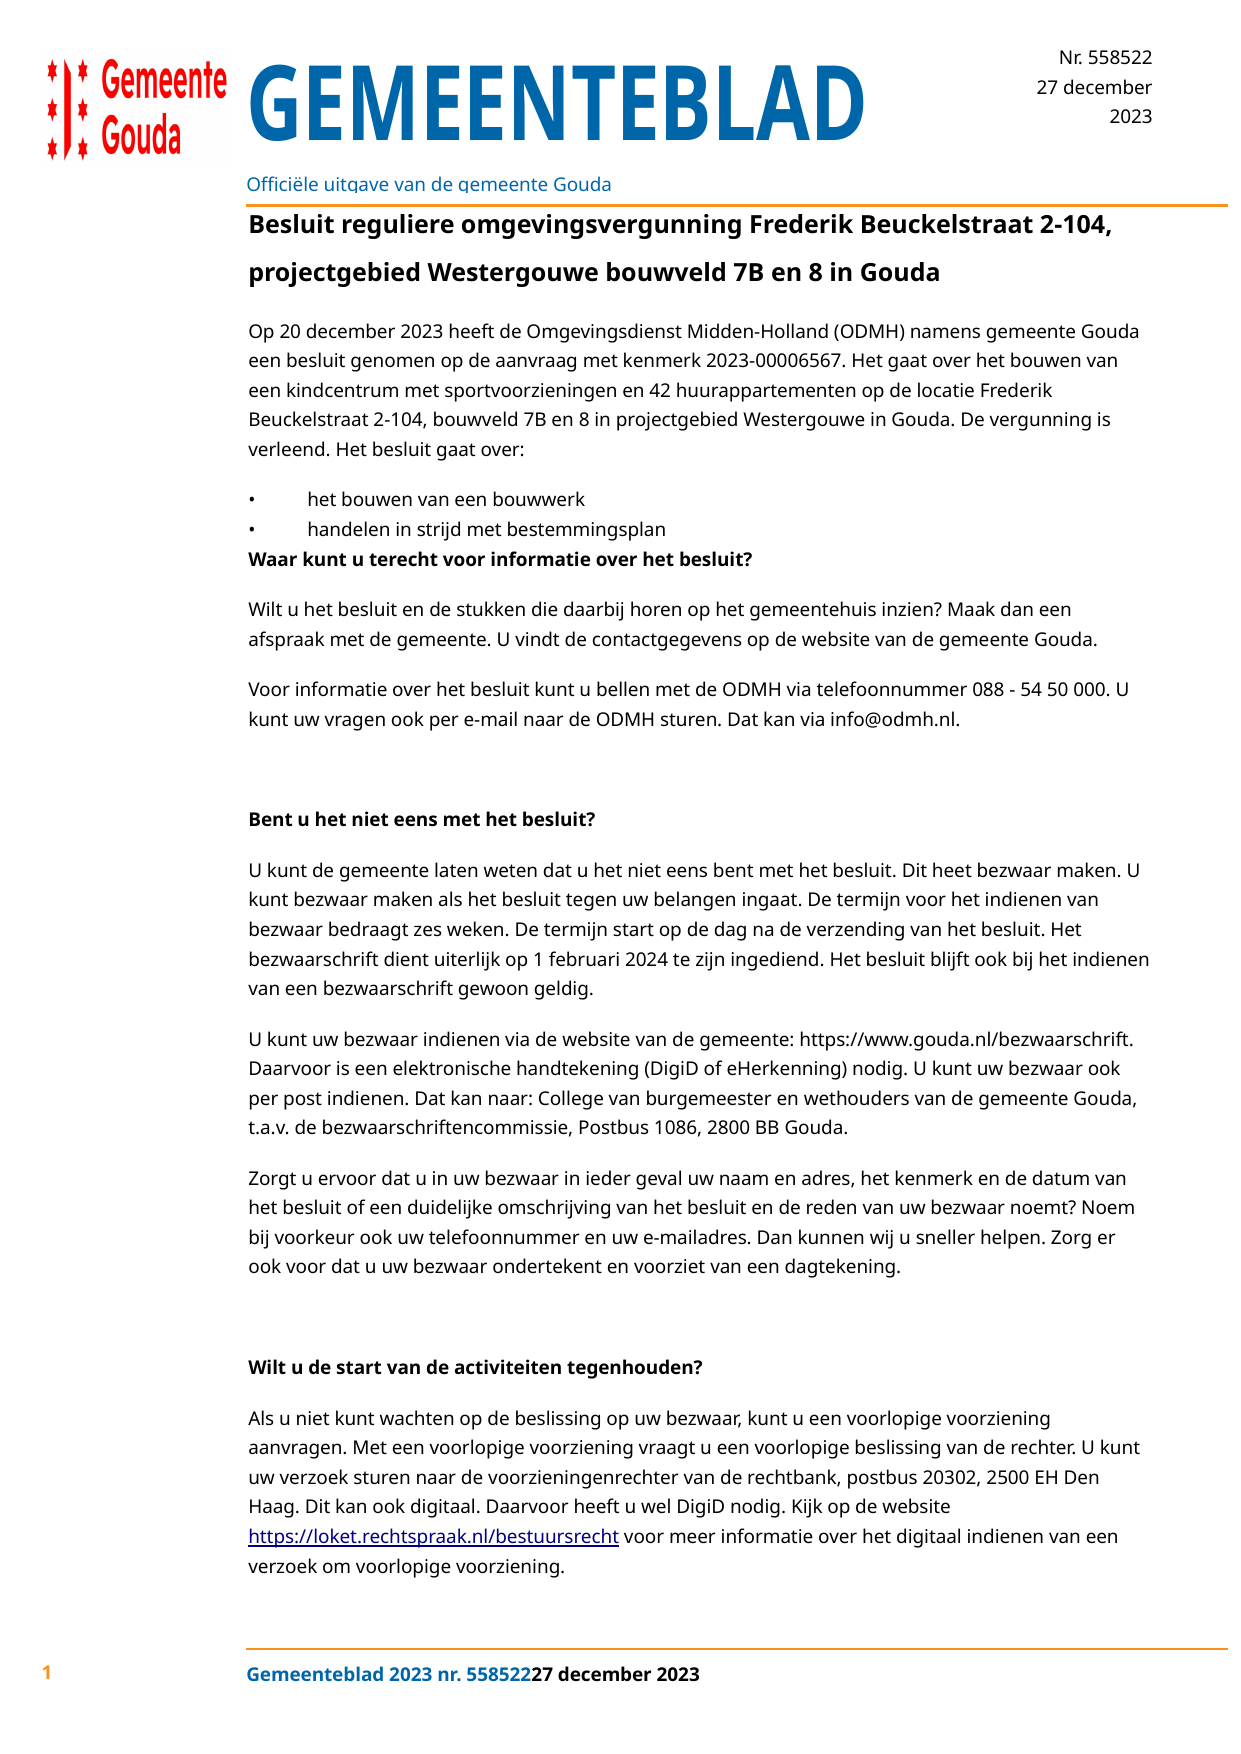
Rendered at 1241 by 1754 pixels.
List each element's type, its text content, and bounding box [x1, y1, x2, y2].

text U kunt uw bezwaar indienen via de website van de gemeente: https://www.gouda.nl/bezwaarschrift. Daarvoor is een elektronische handtekening (DigiD of eHerkenning) nodig. U kunt uw bezwaar ook per post indienen. Dat kan naar: College van burgemeester en wethouders van de gemeente Gouda, t.a.v. de bezwaarschriftencommissie, Postbus 1086, 2800 BB Gouda. [248, 1026, 1152, 1140]
text Op 20 december 2023 heeft de Omgevingsdienst Midden-Holland (ODMH) namens gemeente Gouda een besluit genomen op de aanvraag met kenmerk 2023-00006567. Het gaat over het bouwen van een kindcentrum met sportvoorzieningen en 42 huurappartementen op de locatie Frederik Beuckelstraat 2-104, bouwveld 7B en 8 in projectgebied Westergouwe in Gouda. De vergunning is verleend. Het besluit gaat over: [248, 318, 1152, 462]
text Voor informatie over het besluit kunt u bellen met de ODMH via telefoonnummer 088 - 54 50 000. U kunt uw vragen ook per e-mail naar de ODMH sturen. Dat kan via info@odmh.nl. [248, 676, 1152, 732]
text Wilt u het besluit en de stukken die daarbij horen op het gemeentehuis inzien? Maak dan een afspraak met de gemeente. U vindt de contactgegevens op de website van de gemeente Gouda. [248, 596, 1152, 652]
text Bent u het niet eens met het besluit? [248, 807, 1152, 832]
text Wilt u de start van de activiteiten tegenhouden? [248, 1354, 1152, 1380]
text Besluit reguliere omgevingsvergunning Frederik Beuckelstraat 2-104, projectgebied Westergouwe bouwveld 7B en 8 in Gouda [248, 207, 1152, 288]
list het bouwen van een bouwwerk [248, 487, 1152, 512]
text Als u niet kunt wachten op de beslissing op uw bezwaar, kunt u een voorlopige voorziening aanvragen. Met een voorlopige voorziening vraagt u een voorlopige beslissing van de rechter. U kunt uw verzoek sturen naar de voorzieningenrechter van de rechtbank, postbus 20302, 2500 EH Den Haag. Dit kan ook digitaal. Daarvoor heeft u wel DigiD nodig. Kijk op de website https://loket.rechtspraak.nl/bestuursrecht voor meer informatie over het digitaal indienen van een verzoek om voorlopige voorziening. [248, 1405, 1152, 1579]
list handelen in strijd met bestemmingsplan [248, 516, 1152, 542]
picture [41, 47, 231, 172]
text Waar kunt u terecht voor informatie over het besluit? [248, 546, 1152, 572]
text Zorgt u ervoor dat u in uw bezwaar in ieder geval uw naam en adres, het kenmerk en de datum van het besluit of een duidelijke omschrijving van het besluit en de reden van uw bezwaar noemt? Noem bij voorkeur ook uw telefoonnummer en uw e-mailadres. Dan kunnen wij u sneller helpen. Zorg er ook voor dat u uw bezwaar ondertekent en voorziet van een dagtekening. [248, 1165, 1152, 1279]
text U kunt de gemeente laten weten dat u het niet eens bent met het besluit. Dit heet bezwaar maken. U kunt bezwaar maken als het besluit tegen uw belangen ingaat. De termijn voor het indienen van bezwaar bedraagt zes weken. De termijn start op de dag na de verzending van het besluit. Het bezwaarschrift dient uiterlijk op 1 februari 2024 te zijn ingediend. Het besluit blijft ook bij het indienen van een bezwaarschrift gewoon geldig. [248, 857, 1152, 1001]
